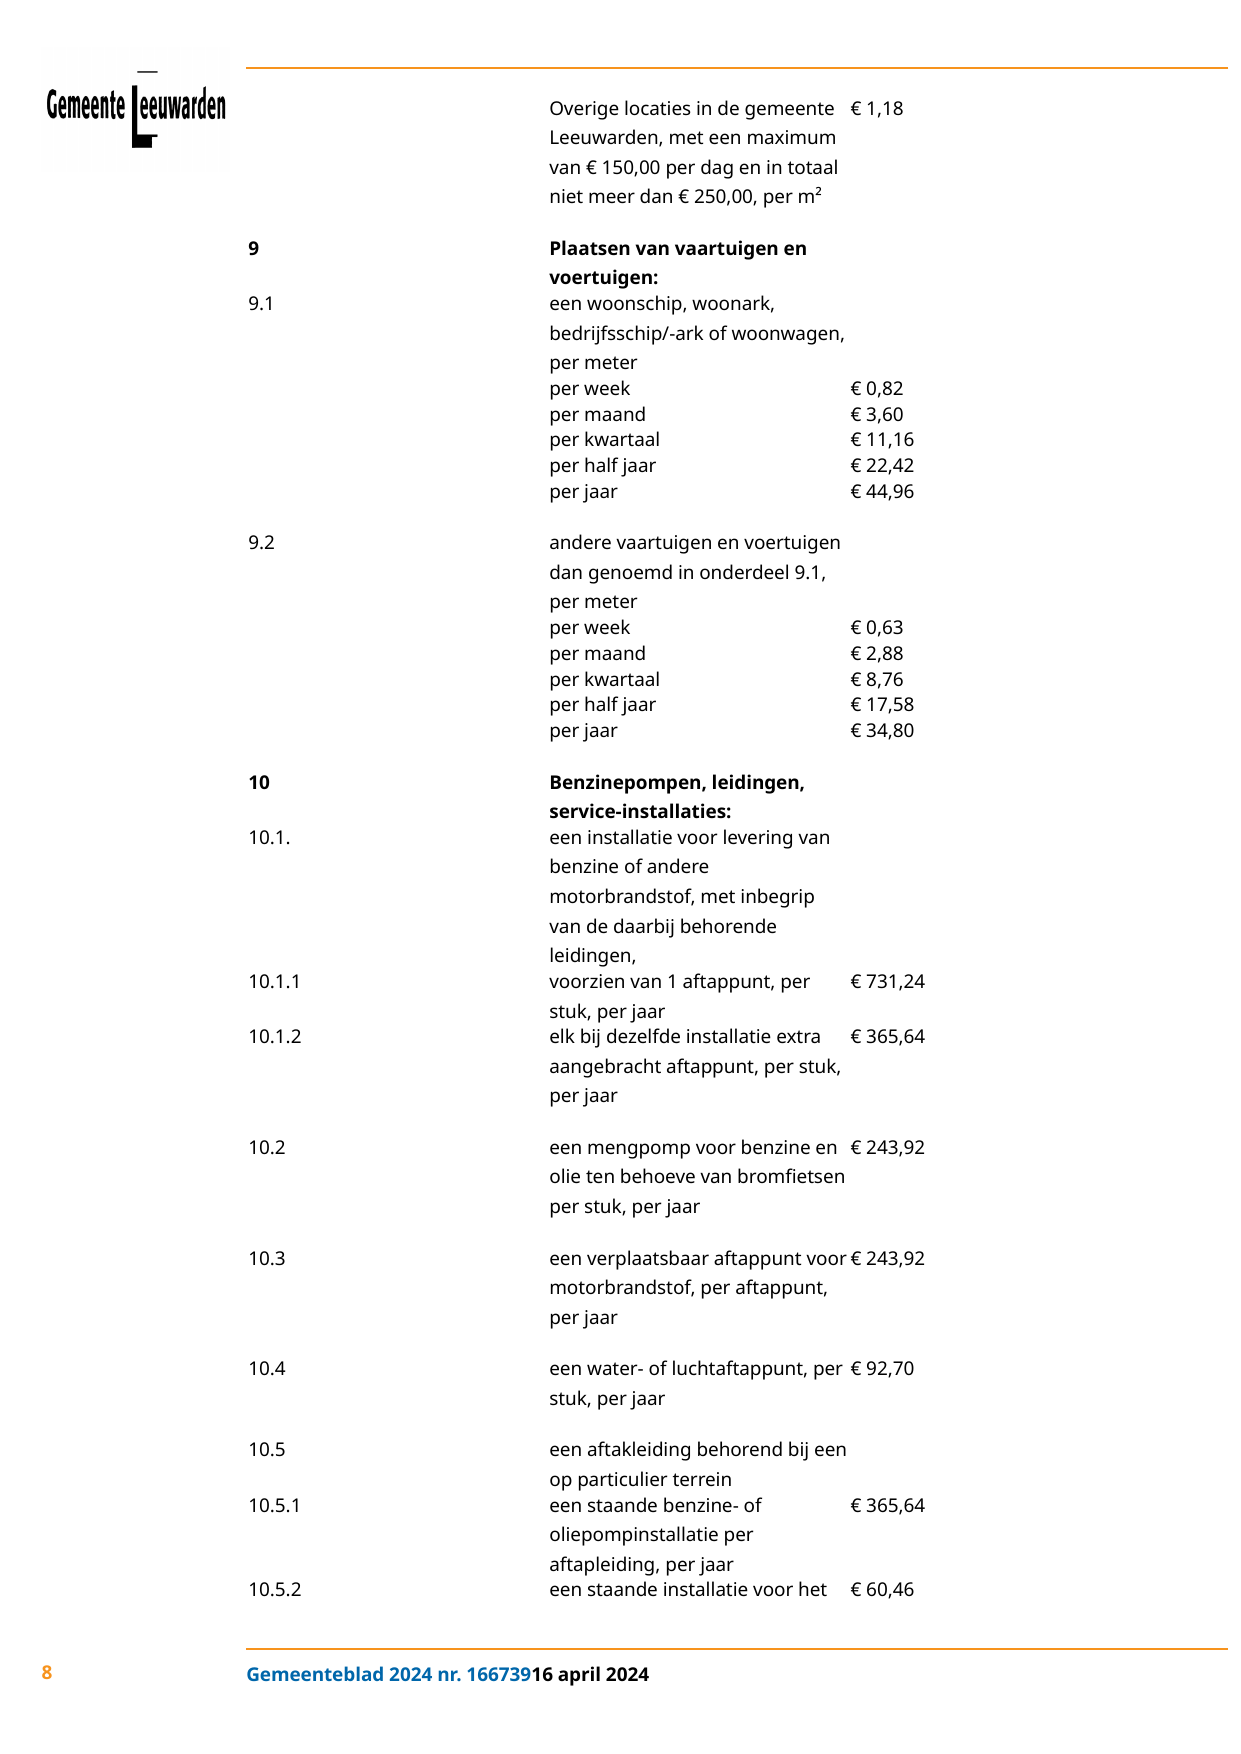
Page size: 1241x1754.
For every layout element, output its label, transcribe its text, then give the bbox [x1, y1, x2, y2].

table_cell Plaatsen van vaartuigen en voertuigen: [549, 235, 850, 290]
table_cell [549, 1330, 850, 1355]
table_cell 10.5.1 [248, 1492, 549, 1577]
table_cell Benzinepompen, leidingen, service-installaties: [549, 769, 850, 824]
table_cell [248, 615, 549, 640]
table_cell per half jaar [549, 453, 850, 478]
table_cell 10.2 [248, 1134, 549, 1219]
table_cell [549, 209, 850, 235]
table_cell [850, 1330, 1152, 1355]
table_cell [850, 209, 1152, 235]
table_cell per jaar [549, 718, 850, 743]
table_cell € 365,64 [850, 1024, 1152, 1108]
table_cell [248, 1330, 549, 1355]
table_cell € 365,64 [850, 1492, 1152, 1577]
table_cell 10.1.1 [248, 968, 549, 1023]
table_cell een aftakleiding behorend bij een op particulier terrein [549, 1436, 850, 1492]
table_cell [248, 375, 549, 401]
table_cell per maand [549, 401, 850, 427]
table_cell [248, 640, 549, 666]
table_cell 9.1 [248, 290, 549, 375]
table_cell [850, 1411, 1152, 1436]
table_cell € 60,46 [850, 1577, 1152, 1602]
table_cell € 3,60 [850, 401, 1152, 427]
table_cell een staande installatie voor het [549, 1577, 850, 1602]
table_cell een mengpomp voor benzine en olie ten behoeve van bromfietsen per stuk, per jaar [549, 1134, 850, 1219]
table_cell [248, 504, 549, 529]
table_cell € 1,18 [850, 95, 1152, 209]
table_cell 9.2 [248, 530, 549, 614]
table_cell [248, 718, 549, 743]
table_cell 10.3 [248, 1245, 549, 1330]
table_cell [248, 95, 549, 209]
table_cell € 0,82 [850, 375, 1152, 401]
table_cell € 243,92 [850, 1245, 1152, 1330]
table_cell 9 [248, 235, 549, 290]
table_cell voorzien van 1 aftappunt, per stuk, per jaar [549, 968, 850, 1023]
table_cell [850, 290, 1152, 375]
table_cell [549, 1219, 850, 1245]
table_cell [248, 478, 549, 504]
table_cell een staande benzine- of oliepompinstallatie per aftapleiding, per jaar [549, 1492, 850, 1577]
table_cell € 44,96 [850, 478, 1152, 504]
table_cell [549, 1109, 850, 1134]
table_cell 10.5.2 [248, 1577, 549, 1602]
table_cell [850, 235, 1152, 290]
table_cell per kwartaal [549, 666, 850, 692]
table_cell 10.1.2 [248, 1024, 549, 1108]
table_cell [850, 1109, 1152, 1134]
table_cell per maand [549, 640, 850, 666]
table_cell [850, 743, 1152, 769]
table_cell € 11,16 [850, 427, 1152, 452]
table_cell per week [549, 615, 850, 640]
table_cell € 8,76 [850, 666, 1152, 692]
table_cell 10.1. [248, 824, 549, 968]
table_cell [850, 530, 1152, 614]
table_cell € 731,24 [850, 968, 1152, 1023]
table_cell [248, 692, 549, 717]
table_cell een verplaatsbaar aftappunt voor motorbrandstof, per aftappunt, per jaar [549, 1245, 850, 1330]
table_cell [850, 504, 1152, 529]
table_cell [549, 504, 850, 529]
table_cell [248, 1411, 549, 1436]
table_cell [850, 769, 1152, 824]
table_cell per kwartaal [549, 427, 850, 452]
table_cell andere vaartuigen en voertuigen dan genoemd in onderdeel 9.1, per meter [549, 530, 850, 614]
table_cell 10 [248, 769, 549, 824]
table_cell per jaar [549, 478, 850, 504]
table_cell [248, 453, 549, 478]
table_cell [850, 824, 1152, 968]
table_cell een woonschip, woonark, bedrijfsschip/-ark of woonwagen, per meter [549, 290, 850, 375]
table_cell [850, 1436, 1152, 1492]
table_cell [248, 666, 549, 692]
table_cell een installatie voor levering van benzine of andere motorbrandstof, met inbegrip van de daarbij behorende leidingen, [549, 824, 850, 968]
table_cell een water- of luchtaftappunt, per stuk, per jaar [549, 1355, 850, 1411]
table_cell 10.4 [248, 1355, 549, 1411]
table_cell per week [549, 375, 850, 401]
table_cell elk bij dezelfde installatie extra aangebracht aftappunt, per stuk, per jaar [549, 1024, 850, 1108]
table_cell € 92,70 [850, 1355, 1152, 1411]
table_cell [248, 1219, 549, 1245]
table_cell [248, 427, 549, 452]
table_cell € 243,92 [850, 1134, 1152, 1219]
table_cell [549, 743, 850, 769]
table_cell per half jaar [549, 692, 850, 717]
table_cell [248, 1109, 549, 1134]
table_cell 10.5 [248, 1436, 549, 1492]
table_cell [850, 1219, 1152, 1245]
table_cell € 0,63 [850, 615, 1152, 640]
table_cell € 22,42 [850, 453, 1152, 478]
table_cell Overige locaties in de gemeente Leeuwarden, met een maximum van € 150,00 per dag en in totaal niet meer dan € 250,00, per m² [549, 95, 850, 209]
table_cell [248, 743, 549, 769]
table_cell [549, 1411, 850, 1436]
table_cell € 17,58 [850, 692, 1152, 717]
table_cell [248, 401, 549, 427]
picture [41, 47, 231, 172]
table_cell [248, 209, 549, 235]
table_cell € 34,80 [850, 718, 1152, 743]
table_cell € 2,88 [850, 640, 1152, 666]
